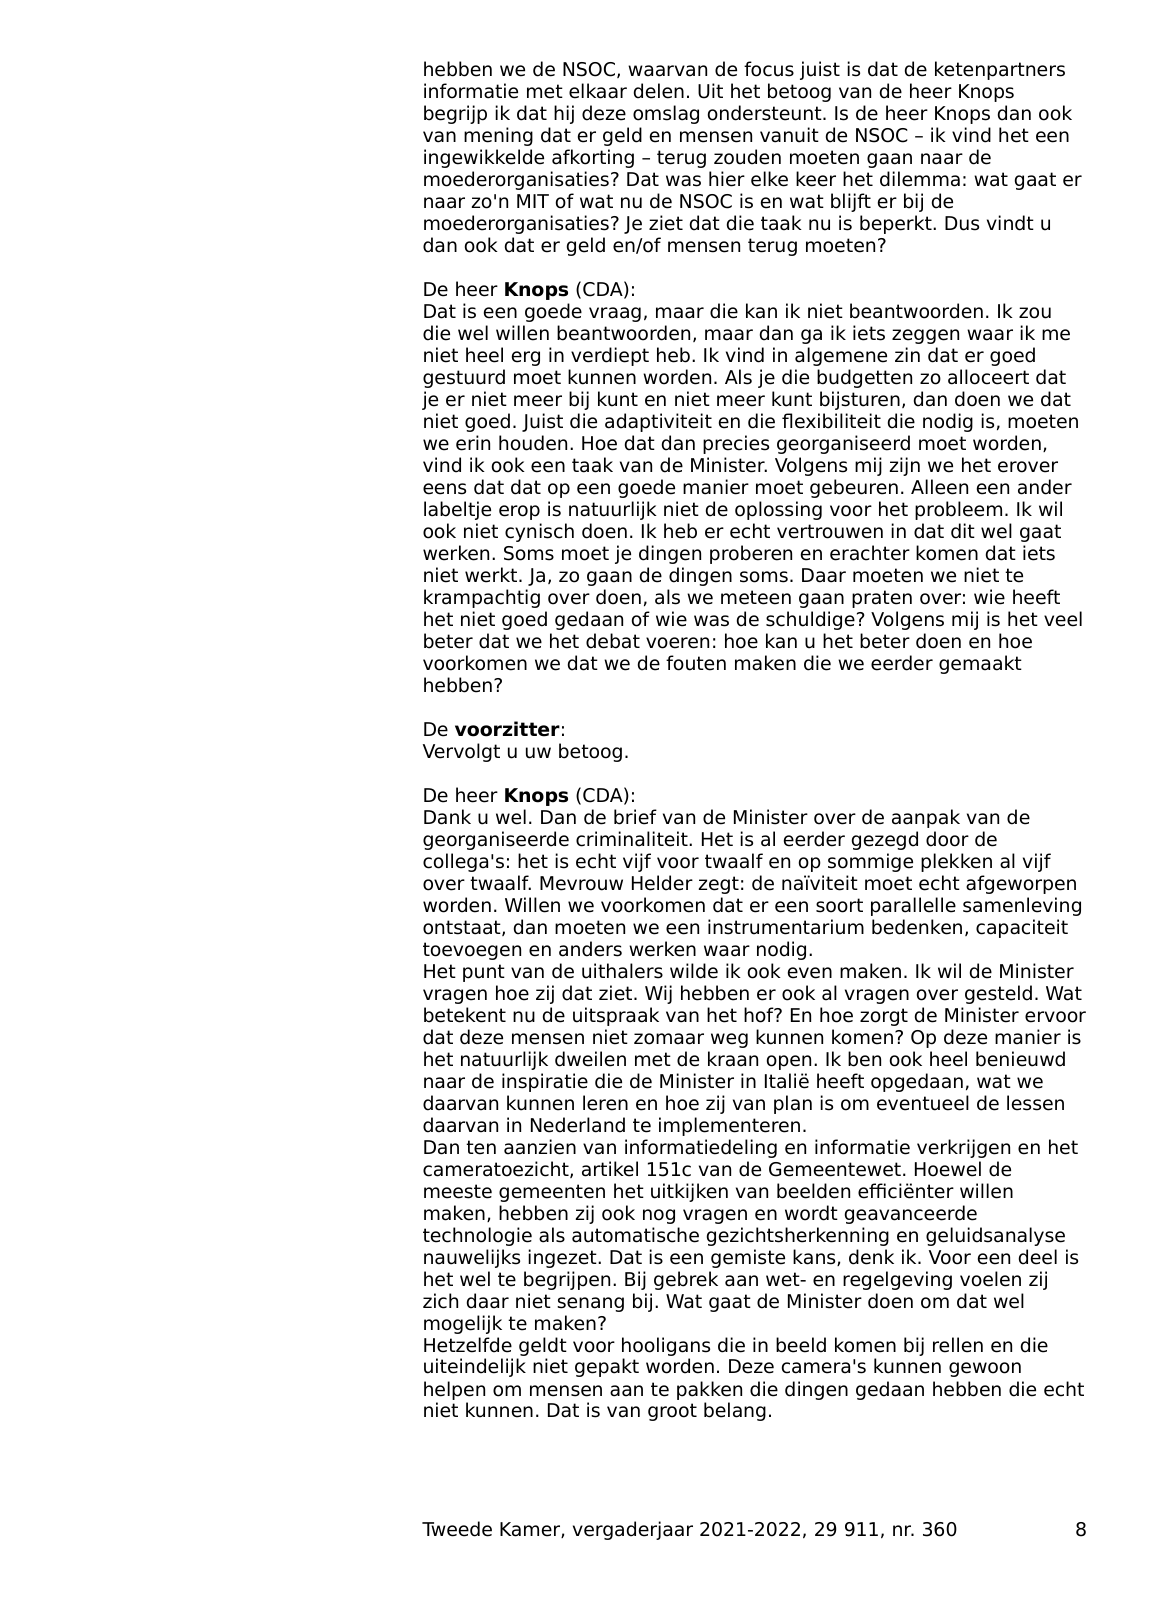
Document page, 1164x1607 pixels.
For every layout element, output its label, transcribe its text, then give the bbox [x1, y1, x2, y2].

text De heer Knops (CDA): [422, 279, 1087, 301]
text De voorzitter: [422, 719, 1087, 741]
text Dan ten aanzien van informatiedeling en informatie verkrijgen en het cameratoezicht, artikel 151c van de Gemeentewet. Hoewel de meeste gemeenten het uitkijken van beelden efficiënter willen maken, hebben zij ook nog vragen en wordt geavanceerde technologie als automatische gezichtsherkenning en geluidsanalyse nauwelijks ingezet. Dat is een gemiste kans, denk ik. Voor een deel is het wel te begrijpen. Bij gebrek aan wet- en regelgeving voelen zij zich daar niet senang bij. Wat gaat de Minister doen om dat wel mogelijk te maken? [422, 1137, 1087, 1334]
text Dat is een goede vraag, maar die kan ik niet beantwoorden. Ik zou die wel willen beantwoorden, maar dan ga ik iets zeggen waar ik me niet heel erg in verdiept heb. Ik vind in algemene zin dat er goed gestuurd moet kunnen worden. Als je die budgetten zo alloceert dat je er niet meer bij kunt en niet meer kunt bijsturen, dan doen we dat niet goed. Juist die adaptiviteit en die flexibiliteit die nodig is, moeten we erin houden. Hoe dat dan precies georganiseerd moet worden, vind ik ook een taak van de Minister. Volgens mij zijn we het erover eens dat dat op een goede manier moet gebeuren. Alleen een ander labeltje erop is natuurlijk niet de oplossing voor het probleem. Ik wil ook niet cynisch doen. Ik heb er echt vertrouwen in dat dit wel gaat werken. Soms moet je dingen proberen en erachter komen dat iets niet werkt. Ja, zo gaan de dingen soms. Daar moeten we niet te krampachtig over doen, als we meteen gaan praten over: wie heeft het niet goed gedaan of wie was de schuldige? Volgens mij is het veel beter dat we het debat voeren: hoe kan u het beter doen en hoe voorkomen we dat we de fouten maken die we eerder gemaakt hebben? [422, 301, 1087, 697]
text Vervolgt u uw betoog. [422, 741, 1087, 763]
text hebben we de NSOC, waarvan de focus juist is dat de ketenpartners informatie met elkaar delen. Uit het betoog van de heer Knops begrijp ik dat hij deze omslag ondersteunt. Is de heer Knops dan ook van mening dat er geld en mensen vanuit de NSOC – ik vind het een ingewikkelde afkorting – terug zouden moeten gaan naar de moederorganisaties? Dat was hier elke keer het dilemma: wat gaat er naar zo'n MIT of wat nu de NSOC is en wat blijft er bij de moederorganisaties? Je ziet dat die taak nu is beperkt. Dus vindt u dan ook dat er geld en/of mensen terug moeten? [422, 59, 1087, 257]
text Hetzelfde geldt voor hooligans die in beeld komen bij rellen en die uiteindelijk niet gepakt worden. Deze camera's kunnen gewoon helpen om mensen aan te pakken die dingen gedaan hebben die echt niet kunnen. Dat is van groot belang. [422, 1334, 1087, 1422]
text Dank u wel. Dan de brief van de Minister over de aanpak van de georganiseerde criminaliteit. Het is al eerder gezegd door de collega's: het is echt vijf voor twaalf en op sommige plekken al vijf over twaalf. Mevrouw Helder zegt: de naïviteit moet echt afgeworpen worden. Willen we voorkomen dat er een soort parallelle samenleving ontstaat, dan moeten we een instrumentarium bedenken, capaciteit toevoegen en anders werken waar nodig. [422, 807, 1087, 961]
text Het punt van de uithalers wilde ik ook even maken. Ik wil de Minister vragen hoe zij dat ziet. Wij hebben er ook al vragen over gesteld. Wat betekent nu de uitspraak van het hof? En hoe zorgt de Minister ervoor dat deze mensen niet zomaar weg kunnen komen? Op deze manier is het natuurlijk dweilen met de kraan open. Ik ben ook heel benieuwd naar de inspiratie die de Minister in Italië heeft opgedaan, wat we daarvan kunnen leren en hoe zij van plan is om eventueel de lessen daarvan in Nederland te implementeren. [422, 961, 1087, 1137]
text De heer Knops (CDA): [422, 785, 1087, 807]
